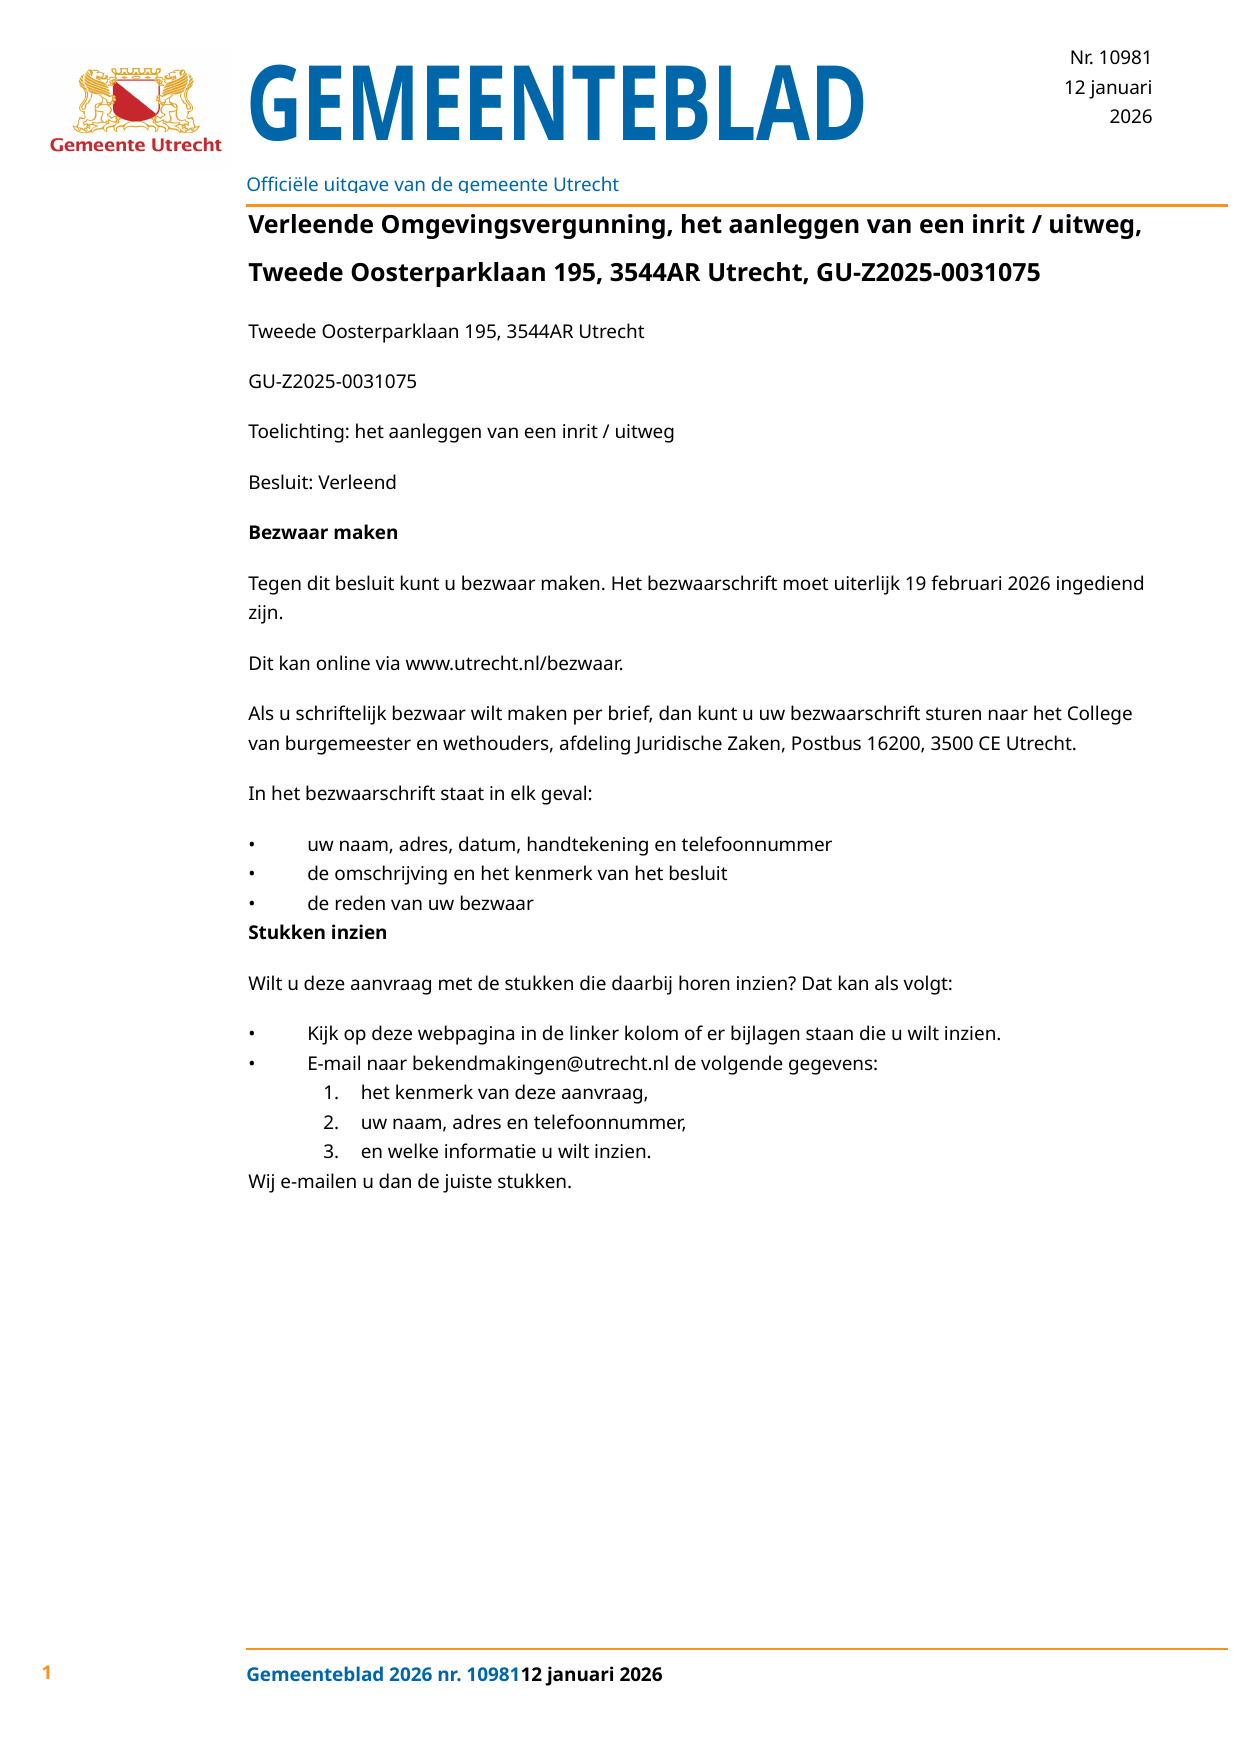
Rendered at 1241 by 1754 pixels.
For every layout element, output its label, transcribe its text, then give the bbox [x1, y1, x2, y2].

text Stukken inzien [248, 919, 1152, 945]
text Verleende Omgevingsvergunning, het aanleggen van een inrit / uitweg, Tweede Oosterparklaan 195, 3544AR Utrecht, GU-Z2025-0031075 [248, 207, 1152, 288]
text Besluit: Verleend [248, 469, 1152, 495]
list E-mail naar bekendmakingen@utrecht.nl de volgende gegevens: [248, 1050, 1152, 1076]
text Tweede Oosterparklaan 195, 3544AR Utrecht [248, 318, 1152, 344]
picture [41, 47, 231, 172]
text Wij e-mailen u dan de juiste stukken. [248, 1168, 1152, 1194]
text Wilt u deze aanvraag met de stukken die daarbij horen inzien? Dat kan als volgt: [248, 970, 1152, 996]
text Bezwaar maken [248, 519, 1152, 545]
list de omschrijving en het kenmerk van het besluit [248, 860, 1152, 886]
text Toelichting: het aanleggen van een inrit / uitweg [248, 419, 1152, 444]
list Kijk op deze webpagina in de linker kolom of er bijlagen staan die u wilt inzien. [248, 1020, 1152, 1046]
text Als u schriftelijk bezwaar wilt maken per brief, dan kunt u uw bezwaarschrift sturen naar het College van burgemeester en wethouders, afdeling Juridische Zaken, Postbus 16200, 3500 CE Utrecht. [248, 700, 1152, 756]
list en welke informatie u wilt inzien. [323, 1139, 1152, 1164]
list uw naam, adres en telefoonnummer, [323, 1109, 1152, 1135]
text Dit kan online via www.utrecht.nl/bezwaar. [248, 650, 1152, 676]
list de reden van uw bezwaar [248, 890, 1152, 916]
text In het bezwaarschrift staat in elk geval: [248, 780, 1152, 806]
list uw naam, adres, datum, handtekening en telefoonnummer [248, 831, 1152, 857]
text GU-Z2025-0031075 [248, 368, 1152, 394]
text Tegen dit besluit kunt u bezwaar maken. Het bezwaarschrift moet uiterlijk 19 februari 2026 ingediend zijn. [248, 570, 1152, 625]
list het kenmerk van deze aanvraag, [323, 1079, 1152, 1105]
